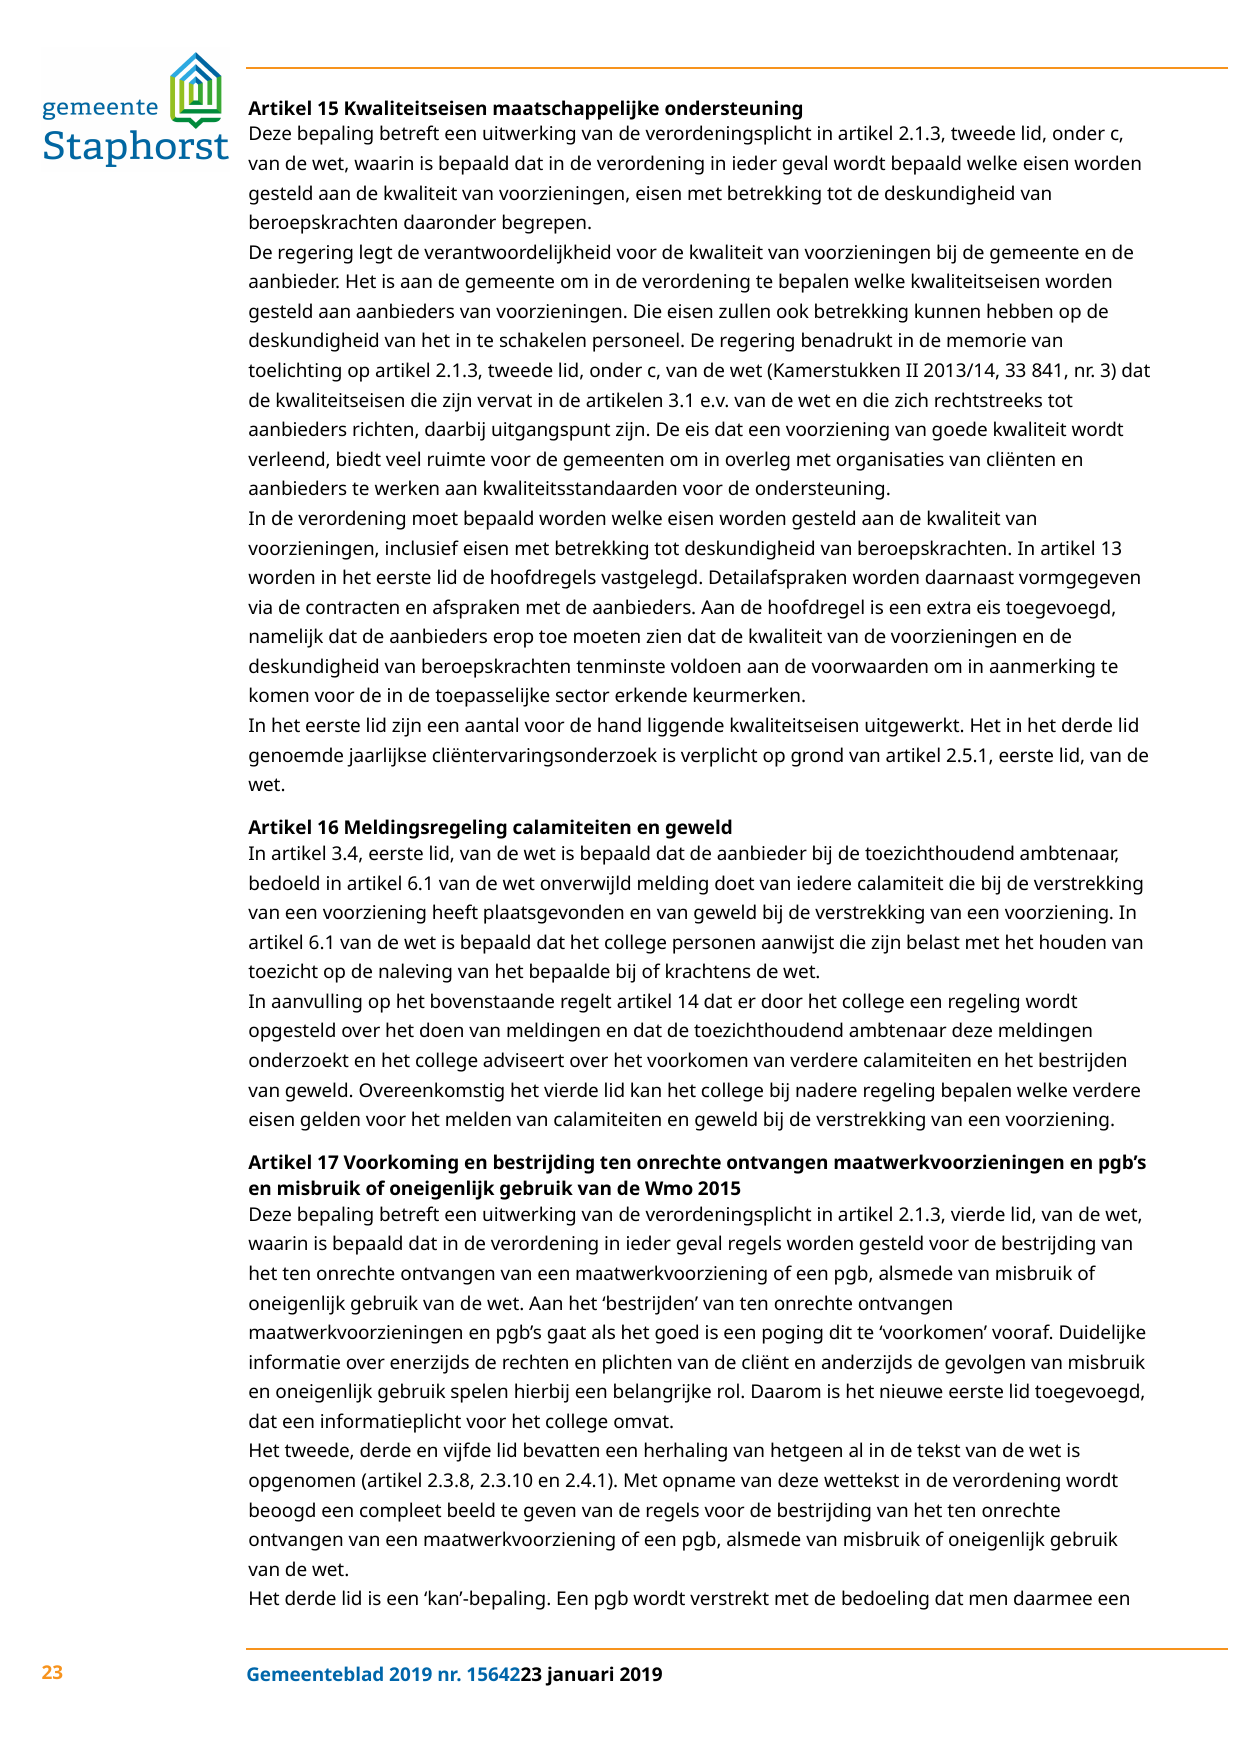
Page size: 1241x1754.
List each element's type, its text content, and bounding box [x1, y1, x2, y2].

text In de verordening moet bepaald worden welke eisen worden gesteld aan de kwaliteit van voorzieningen, inclusief eisen met betrekking tot deskundigheid van beroepskrachten. In artikel 13 worden in het eerste lid de hoofdregels vastgelegd. Detailafspraken worden daarnaast vormgegeven via de contracten en afspraken met de aanbieders. Aan de hoofdregel is een extra eis toegevoegd, namelijk dat de aanbieders erop toe moeten zien dat de kwaliteit van de voorzieningen en de deskundigheid van beroepskrachten tenminste voldoen aan de voorwaarden om in aanmerking te komen voor de in de toepasselijke sector erkende keurmerken. [248, 505, 1152, 708]
text In het eerste lid zijn een aantal voor de hand liggende kwaliteitseisen uitgewerkt. Het in het derde lid genoemde jaarlijkse cliëntervaringsonderzoek is verplicht op grond van artikel 2.5.1, eerste lid, van de wet. [248, 712, 1152, 797]
text Artikel 17 Voorkoming en bestrijding ten onrechte ontvangen maatwerkvoorzieningen en pgb’s en misbruik of oneigenlijk gebruik van de Wmo 2015 [248, 1149, 1152, 1201]
text Deze bepaling betreft een uitwerking van de verordeningsplicht in artikel 2.1.3, vierde lid, van de wet, waarin is bepaald dat in de verordening in ieder geval regels worden gesteld voor de bestrijding van het ten onrechte ontvangen van een maatwerkvoorziening of een pgb, alsmede van misbruik of oneigenlijk gebruik van de wet. Aan het ‘bestrijden’ van ten onrechte ontvangen maatwerkvoorzieningen en pgb’s gaat als het goed is een poging dit te ‘voorkomen’ vooraf. Duidelijke informatie over enerzijds de rechten en plichten van de cliënt en anderzijds de gevolgen van misbruik en oneigenlijk gebruik spelen hierbij een belangrijke rol. Daarom is het nieuwe eerste lid toegevoegd, dat een informatieplicht voor het college omvat. [248, 1201, 1152, 1434]
text Artikel 16 Meldingsregeling calamiteiten en geweld [248, 814, 1152, 840]
text Het tweede, derde en vijfde lid bevatten een herhaling van hetgeen al in de tekst van de wet is opgenomen (artikel 2.3.8, 2.3.10 en 2.4.1). Met opname van deze wettekst in de verordening wordt beoogd een compleet beeld te geven van de regels voor de bestrijding van het ten onrechte ontvangen van een maatwerkvoorziening of een pgb, alsmede van misbruik of oneigenlijk gebruik van de wet. [248, 1438, 1152, 1582]
text Het derde lid is een ‘kan’-bepaling. Een pgb wordt verstrekt met de bedoeling dat men daarmee een [248, 1586, 1152, 1611]
picture [41, 47, 231, 172]
text In artikel 3.4, eerste lid, van de wet is bepaald dat de aanbieder bij de toezichthoudend ambtenaar, bedoeld in artikel 6.1 van de wet onverwijld melding doet van iedere calamiteit die bij de verstrekking van een voorziening heeft plaatsgevonden en van geweld bij de verstrekking van een voorziening. In artikel 6.1 van de wet is bepaald dat het college personen aanwijst die zijn belast met het houden van toezicht op de naleving van het bepaalde bij of krachtens de wet. [248, 840, 1152, 984]
text Deze bepaling betreft een uitwerking van de verordeningsplicht in artikel 2.1.3, tweede lid, onder c, van de wet, waarin is bepaald dat in de verordening in ieder geval wordt bepaald welke eisen worden gesteld aan de kwaliteit van voorzieningen, eisen met betrekking tot de deskundigheid van beroepskrachten daaronder begrepen. [248, 121, 1152, 235]
text Artikel 15 Kwaliteitseisen maatschappelijke ondersteuning [248, 95, 1152, 121]
text In aanvulling op het bovenstaande regelt artikel 14 dat er door het college een regeling wordt opgesteld over het doen van meldingen en dat de toezichthoudend ambtenaar deze meldingen onderzoekt en het college adviseert over het voorkomen van verdere calamiteiten en het bestrijden van geweld. Overeenkomstig het vierde lid kan het college bij nadere regeling bepalen welke verdere eisen gelden voor het melden van calamiteiten en geweld bij de verstrekking van een voorziening. [248, 988, 1152, 1132]
text De regering legt de verantwoordelijkheid voor de kwaliteit van voorzieningen bij de gemeente en de aanbieder. Het is aan de gemeente om in de verordening te bepalen welke kwaliteitseisen worden gesteld aan aanbieders van voorzieningen. Die eisen zullen ook betrekking kunnen hebben op de deskundigheid van het in te schakelen personeel. De regering benadrukt in de memorie van toelichting op artikel 2.1.3, tweede lid, onder c, van de wet (Kamerstukken II 2013/14, 33 841, nr. 3) dat de kwaliteitseisen die zijn vervat in de artikelen 3.1 e.v. van de wet en die zich rechtstreeks tot aanbieders richten, daarbij uitgangspunt zijn. De eis dat een voorziening van goede kwaliteit wordt verleend, biedt veel ruimte voor de gemeenten om in overleg met organisaties van cliënten en aanbieders te werken aan kwaliteitsstandaarden voor de ondersteuning. [248, 239, 1152, 501]
